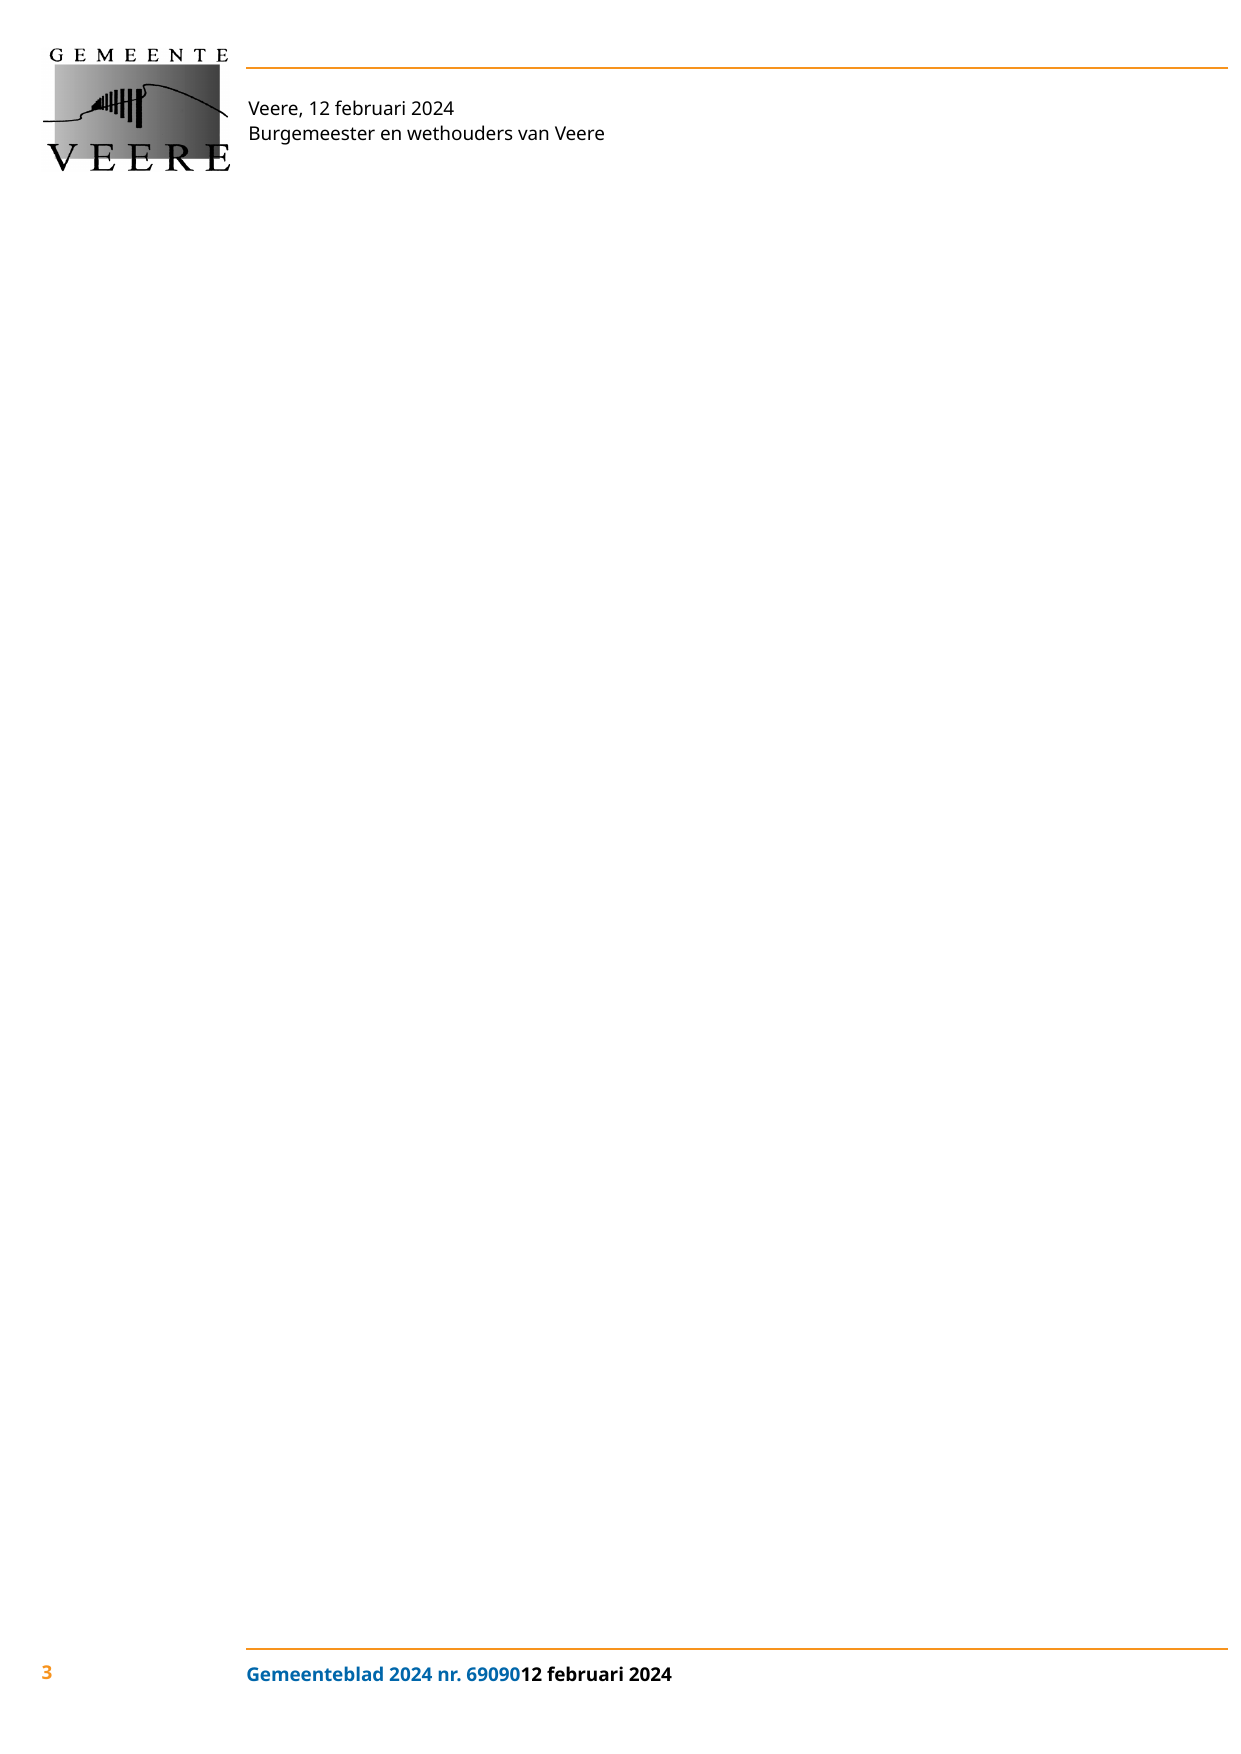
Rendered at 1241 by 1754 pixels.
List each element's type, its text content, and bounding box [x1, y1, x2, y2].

picture [41, 47, 231, 172]
text Burgemeester en wethouders van Veere [248, 121, 1152, 146]
text Veere, 12 februari 2024 [248, 95, 1152, 121]
